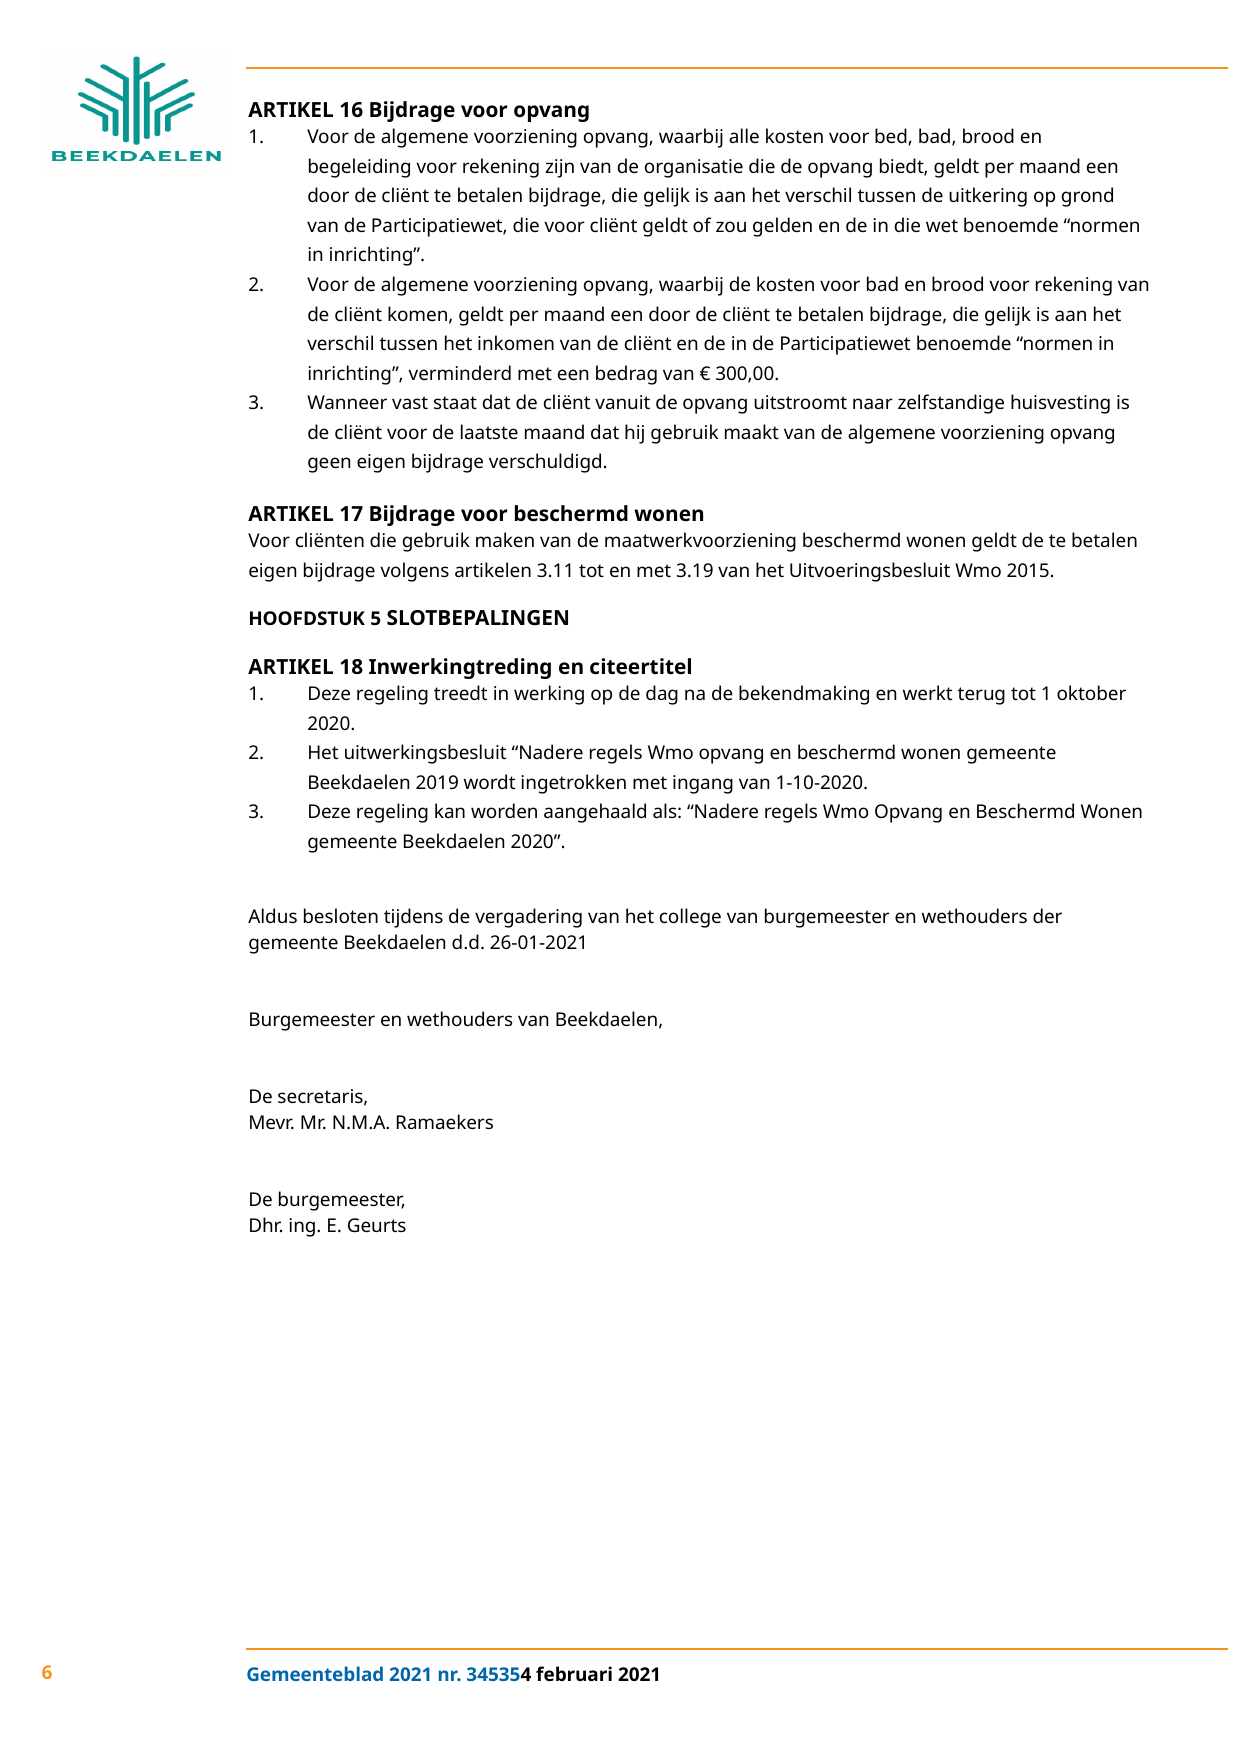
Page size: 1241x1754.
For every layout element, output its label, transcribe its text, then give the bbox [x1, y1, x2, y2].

text ARTIKEL 16 Bijdrage voor opvang [248, 95, 1152, 123]
list Deze regeling kan worden aangehaald als: “Nadere regels Wmo Opvang en Beschermd Wonen gemeente Beekdaelen 2020”. [248, 799, 1152, 854]
list Voor de algemene voorziening opvang, waarbij alle kosten voor bed, bad, brood en begeleiding voor rekening zijn van de organisatie die de opvang biedt, geldt per maand een door de cliënt te betalen bijdrage, die gelijk is aan het verschil tussen de uitkering op grond van de Participatiewet, die voor cliënt geldt of zou gelden en de in die wet benoemde “normen in inrichting”. [248, 123, 1152, 267]
text Aldus besloten tijdens de vergadering van het college van burgemeester en wethouders der gemeente Beekdaelen d.d. 26-01-2021 [248, 903, 1152, 955]
text Burgemeester en wethouders van Beekdaelen, [248, 1006, 1152, 1032]
list Wanneer vast staat dat de cliënt vanuit de opvang uitstroomt naar zelfstandige huisvesting is de cliënt voor de laatste maand dat hij gebruik maakt van de algemene voorziening opvang geen eigen bijdrage verschuldigd. [248, 389, 1152, 474]
text Voor cliënten die gebruik maken van de maatwerkvoorziening beschermd wonen geldt de te betalen eigen bijdrage volgens artikelen 3.11 tot en met 3.19 van het Uitvoeringsbesluit Wmo 2015. [248, 527, 1152, 583]
text Dhr. ing. E. Geurts [248, 1212, 1152, 1238]
list Voor de algemene voorziening opvang, waarbij de kosten voor bad en brood voor rekening van de cliënt komen, geldt per maand een door de cliënt te betalen bijdrage, die gelijk is aan het verschil tussen het inkomen van de cliënt en de in de Participatiewet benoemde “normen in inrichting”, verminderd met een bedrag van € 300,00. [248, 271, 1152, 386]
text ARTIKEL 17 Bijdrage voor beschermd wonen [248, 499, 1152, 527]
list Deze regeling treedt in werking op de dag na de bekendmaking en werkt terug tot 1 oktober 2020. [248, 680, 1152, 736]
text De secretaris, [248, 1084, 1152, 1109]
list Het uitwerkingsbesluit “Nadere regels Wmo opvang en beschermd wonen gemeente Beekdaelen 2019 wordt ingetrokken met ingang van 1-10-2020. [248, 739, 1152, 795]
text ARTIKEL 18 Inwerkingtreding en citeertitel [248, 652, 1152, 680]
text De burgemeester, [248, 1187, 1152, 1212]
picture [41, 47, 231, 172]
text Mevr. Mr. N.M.A. Ramaekers [248, 1109, 1152, 1135]
text HOOFDSTUK 5 SLOTBEPALINGEN [248, 603, 1152, 631]
